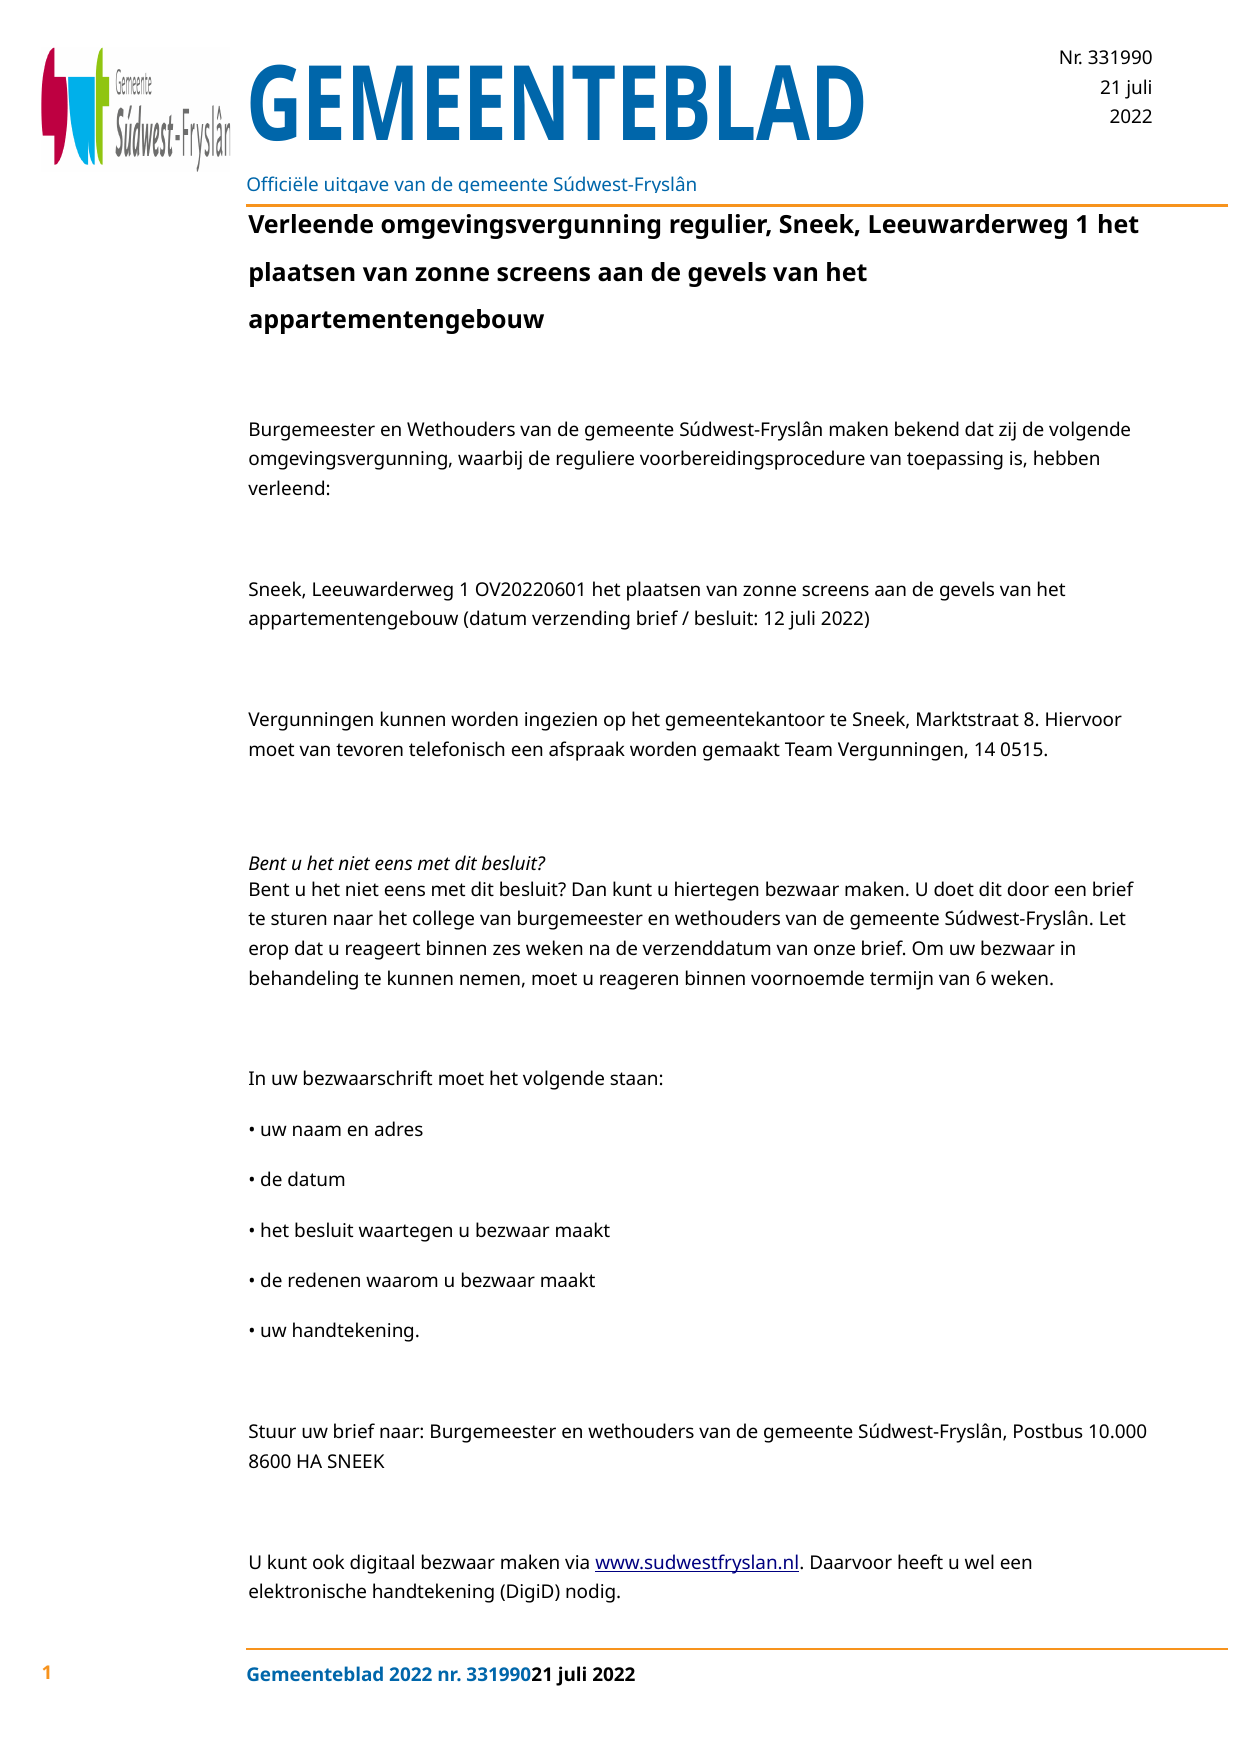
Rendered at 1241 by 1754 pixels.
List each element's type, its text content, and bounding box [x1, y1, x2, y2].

text • het besluit waartegen u bezwaar maakt [248, 1217, 1152, 1243]
text In uw bezwaarschrift moet het volgende staan: [248, 1066, 1152, 1091]
text Burgemeester en Wethouders van de gemeente Súdwest-Fryslân maken bekend dat zij de volgende omgevingsvergunning, waarbij de reguliere voorbereidingsprocedure van toepassing is, hebben verleend: [248, 416, 1152, 501]
text • de datum [248, 1166, 1152, 1192]
text U kunt ook digitaal bezwaar maken via www.sudwestfryslan.nl. Daarvoor heeft u wel een elektronische handtekening (DigiD) nodig. [248, 1549, 1152, 1604]
text • uw handtekening. [248, 1318, 1152, 1343]
text • de redenen waarom u bezwaar maakt [248, 1267, 1152, 1293]
text Bent u het niet eens met dit besluit? [248, 850, 1152, 876]
text Stuur uw brief naar: Burgemeester en wethouders van de gemeente Súdwest-Fryslân, Postbus 10.000 8600 HA SNEEK [248, 1418, 1152, 1474]
text Verleende omgevingsvergunning regulier, Sneek, Leeuwarderweg 1 het plaatsen van zonne screens aan de gevels van het appartementengebouw [248, 207, 1152, 336]
picture [41, 47, 231, 172]
text • uw naam en adres [248, 1116, 1152, 1142]
text Vergunningen kunnen worden ingezien op het gemeentekantoor te Sneek, Marktstraat 8. Hiervoor moet van tevoren telefonisch een afspraak worden gemaakt Team Vergunningen, 14 0515. [248, 706, 1152, 762]
text Bent u het niet eens met dit besluit? Dan kunt u hiertegen bezwaar maken. U doet dit door een brief te sturen naar het college van burgemeester en wethouders van de gemeente Súdwest-Fryslân. Let erop dat u reageert binnen zes weken na de verzenddatum van onze brief. Om uw bezwaar in behandeling te kunnen nemen, moet u reageren binnen voornoemde termijn van 6 weken. [248, 876, 1152, 991]
text Sneek, Leeuwarderweg 1 OV20220601 het plaatsen van zonne screens aan de gevels van het appartementengebouw (datum verzending brief / besluit: 12 juli 2022) [248, 576, 1152, 631]
